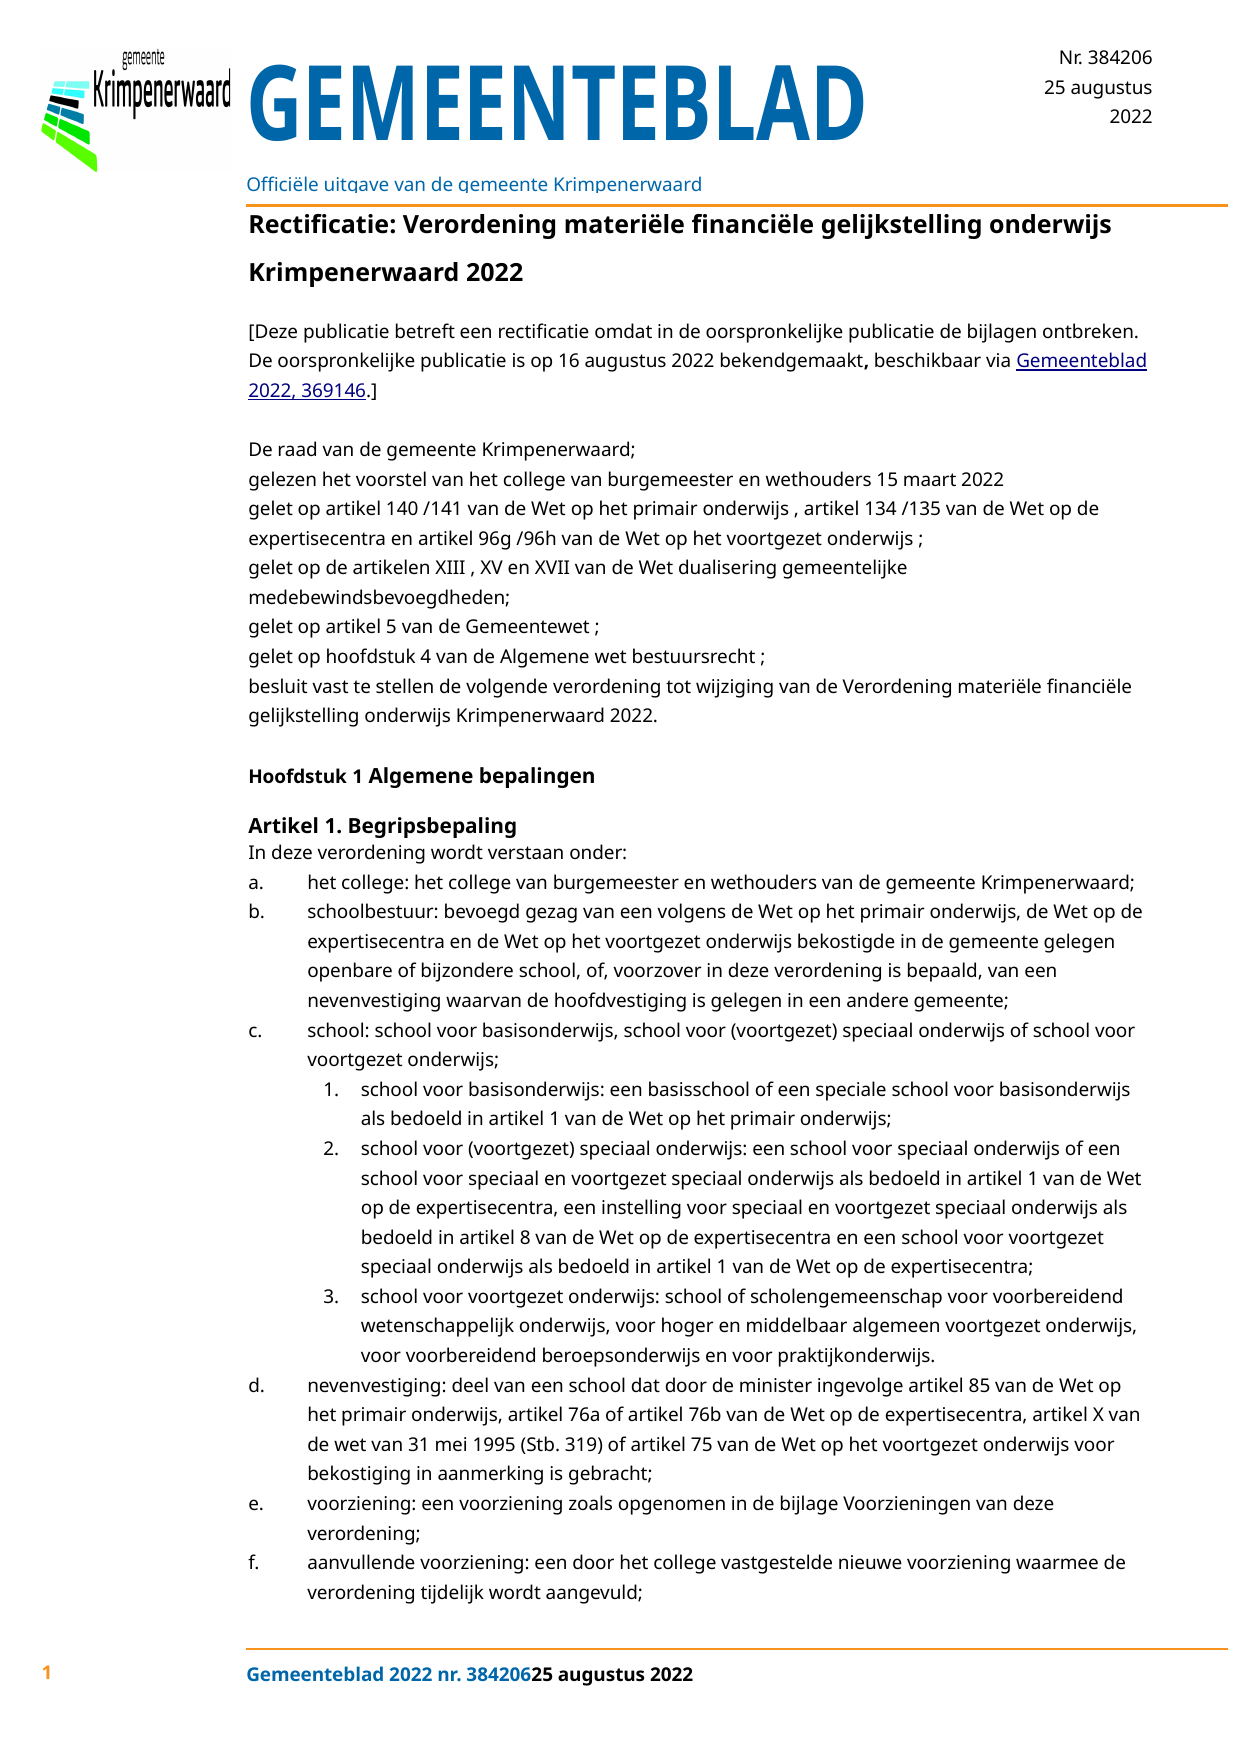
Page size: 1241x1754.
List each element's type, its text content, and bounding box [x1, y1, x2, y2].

picture [41, 47, 231, 172]
text Artikel 1. Begripsbepaling [248, 811, 1152, 839]
list school voor basisonderwijs: een basisschool of een speciale school voor basisonderwijs als bedoeld in artikel 1 van de Wet op het primair onderwijs; [323, 1076, 1152, 1131]
list schoolbestuur: bevoegd gezag van een volgens de Wet op het primair onderwijs, de Wet op de expertisecentra en de Wet op het voortgezet onderwijs bekostigde in de gemeente gelegen openbare of bijzondere school, of, voorzover in deze verordening is bepaald, van een nevenvestiging waarvan de hoofdvestiging is gelegen in een andere gemeente; [248, 898, 1152, 1013]
text gelezen het voorstel van het college van burgemeester en wethouders 15 maart 2022 [248, 466, 1152, 492]
list school voor voortgezet onderwijs: school of scholengemeenschap voor voorbereidend wetenschappelijk onderwijs, voor hoger en middelbaar algemeen voortgezet onderwijs, voor voorbereidend beroepsonderwijs en voor praktijkonderwijs. [323, 1283, 1152, 1368]
text gelet op hoofdstuk 4 van de Algemene wet bestuursrecht ; [248, 643, 1152, 669]
text Rectificatie: Verordening materiële financiële gelijkstelling onderwijs Krimpenerwaard 2022 [248, 207, 1152, 288]
list aanvullende voorziening: een door het college vastgestelde nieuwe voorziening waarmee de verordening tijdelijk wordt aangevuld; [248, 1549, 1152, 1605]
text Hoofdstuk 1 Algemene bepalingen [248, 762, 1152, 790]
text besluit vast te stellen de volgende verordening tot wijziging van de Verordening materiële financiële gelijkstelling onderwijs Krimpenerwaard 2022. [248, 673, 1152, 728]
list voorziening: een voorziening zoals opgenomen in de bijlage Voorzieningen van deze verordening; [248, 1490, 1152, 1546]
text In deze verordening wordt verstaan onder: [248, 839, 1152, 865]
text gelet op artikel 140 /141 van de Wet op het primair onderwijs , artikel 134 /135 van de Wet op de expertisecentra en artikel 96g /96h van de Wet op het voortgezet onderwijs ; [248, 495, 1152, 551]
text gelet op de artikelen XIII , XV en XVII van de Wet dualisering gemeentelijke medebewindsbevoegdheden; [248, 554, 1152, 610]
text [Deze publicatie betreft een rectificatie omdat in de oorspronkelijke publicatie de bijlagen ontbreken. De oorspronkelijke publicatie is op 16 augustus 2022 bekendgemaakt, beschikbaar via Gemeenteblad 2022, 369146.] [248, 318, 1152, 403]
list het college: het college van burgemeester en wethouders van de gemeente Krimpenerwaard; [248, 869, 1152, 895]
list nevenvestiging: deel van een school dat door de minister ingevolge artikel 85 van de Wet op het primair onderwijs, artikel 76a of artikel 76b van de Wet op de expertisecentra, artikel X van de wet van 31 mei 1995 (Stb. 319) of artikel 75 van de Wet op het voortgezet onderwijs voor bekostiging in aanmerking is gebracht; [248, 1372, 1152, 1486]
list school: school voor basisonderwijs, school voor (voortgezet) speciaal onderwijs of school voor voortgezet onderwijs; [248, 1017, 1152, 1072]
text gelet op artikel 5 van de Gemeentewet ; [248, 614, 1152, 639]
list school voor (voortgezet) speciaal onderwijs: een school voor speciaal onderwijs of een school voor speciaal en voortgezet speciaal onderwijs als bedoeld in artikel 1 van de Wet op de expertisecentra, een instelling voor speciaal en voortgezet speciaal onderwijs als bedoeld in artikel 8 van de Wet op de expertisecentra en een school voor voortgezet speciaal onderwijs als bedoeld in artikel 1 van de Wet op de expertisecentra; [323, 1135, 1152, 1279]
text De raad van de gemeente Krimpenerwaard; [248, 436, 1152, 462]
